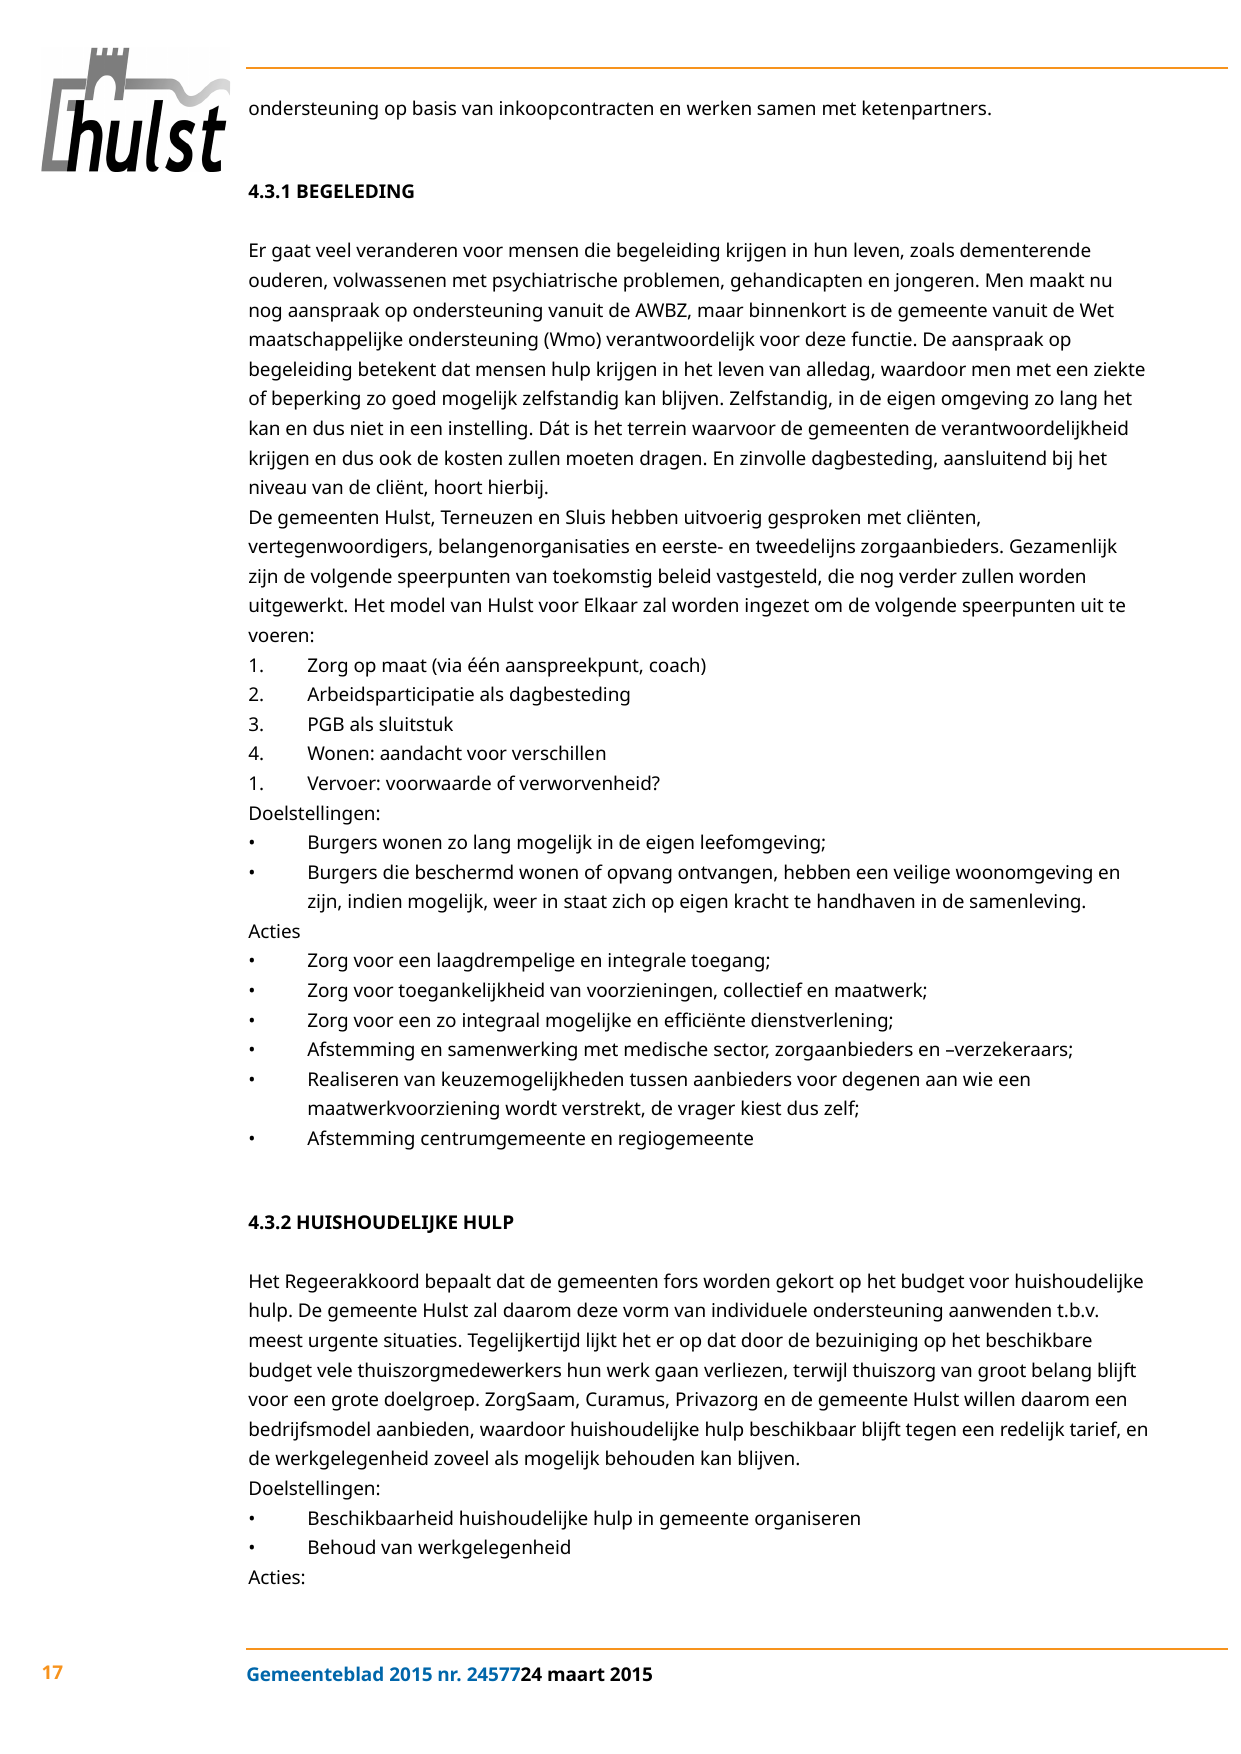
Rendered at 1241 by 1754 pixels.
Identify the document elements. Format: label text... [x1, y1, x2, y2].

list Afstemming centrumgemeente en regiogemeente [248, 1125, 1152, 1151]
text Er gaat veel veranderen voor mensen die begeleiding krijgen in hun leven, zoals dementerende ouderen, volwassenen met psychiatrische problemen, gehandicapten en jongeren. Men maakt nu nog aanspraak op ondersteuning vanuit de AWBZ, maar binnenkort is de gemeente vanuit de Wet maatschappelijke ondersteuning (Wmo) verantwoordelijk voor deze functie. De aanspraak op begeleiding betekent dat mensen hulp krijgen in het leven van alledag, waardoor men met een ziekte of beperking zo goed mogelijk zelfstandig kan blijven. Zelfstandig, in de eigen omgeving zo lang het kan en dus niet in een instelling. Dát is het terrein waarvoor de gemeenten de verantwoordelijkheid krijgen en dus ook de kosten zullen moeten dragen. En zinvolle dagbesteding, aansluitend bij het niveau van de cliënt, hoort hierbij. [248, 238, 1152, 500]
list Zorg voor een zo integraal mogelijke en efficiënte dienstverlening; [248, 1007, 1152, 1033]
text 4.3.1 BEGELEDING [248, 178, 1152, 204]
text Doelstellingen: [248, 800, 1152, 826]
list Zorg voor toegankelijkheid van voorzieningen, collectief en maatwerk; [248, 977, 1152, 1003]
list Behoud van werkgelegenheid [248, 1534, 1152, 1560]
text Het Regeerakkoord bepaalt dat de gemeenten fors worden gekort op het budget voor huishoudelijke hulp. De gemeente Hulst zal daarom deze vorm van individuele ondersteuning aanwenden t.b.v. meest urgente situaties. Tegelijkertijd lijkt het er op dat door de bezuiniging op het beschikbare budget vele thuiszorgmedewerkers hun werk gaan verliezen, terwijl thuiszorg van groot belang blijft voor een grote doelgroep. ZorgSaam, Curamus, Privazorg en de gemeente Hulst willen daarom een bedrijfsmodel aanbieden, waardoor huishoudelijke hulp beschikbaar blijft tegen een redelijk tarief, en de werkgelegenheid zoveel als mogelijk behouden kan blijven. [248, 1268, 1152, 1471]
list Arbeidsparticipatie als dagbesteding [248, 681, 1152, 707]
list Zorg op maat (via één aanspreekpunt, coach) [248, 652, 1152, 678]
text De gemeenten Hulst, Terneuzen en Sluis hebben uitvoerig gesproken met cliënten, vertegenwoordigers, belangenorganisaties en eerste- en tweedelijns zorgaanbieders. Gezamenlijk zijn de volgende speerpunten van toekomstig beleid vastgesteld, die nog verder zullen worden uitgewerkt. Het model van Hulst voor Elkaar zal worden ingezet om de volgende speerpunten uit te voeren: [248, 504, 1152, 648]
text 4.3.2 HUISHOUDELIJKE HULP [248, 1209, 1152, 1235]
list Zorg voor een laagdrempelige en integrale toegang; [248, 948, 1152, 973]
list Beschikbaarheid huishoudelijke hulp in gemeente organiseren [248, 1505, 1152, 1531]
list Burgers die beschermd wonen of opvang ontvangen, hebben een veilige woonomgeving en zijn, indien mogelijk, weer in staat zich op eigen kracht te handhaven in de samenleving. [248, 859, 1152, 914]
text Acties: [248, 1564, 1152, 1590]
list Burgers wonen zo lang mogelijk in de eigen leefomgeving; [248, 829, 1152, 855]
list Vervoer: voorwaarde of verworvenheid? [248, 770, 1152, 796]
text Acties [248, 918, 1152, 944]
picture [41, 47, 231, 172]
text Doelstellingen: [248, 1475, 1152, 1501]
list Afstemming en samenwerking met medische sector, zorgaanbieders en –verzekeraars; [248, 1036, 1152, 1062]
list Realiseren van keuzemogelijkheden tussen aanbieders voor degenen aan wie een maatwerkvoorziening wordt verstrekt, de vrager kiest dus zelf; [248, 1066, 1152, 1121]
list PGB als sluitstuk [248, 711, 1152, 737]
text ondersteuning op basis van inkoopcontracten en werken samen met ketenpartners. [248, 95, 1152, 121]
list Wonen: aandacht voor verschillen [248, 741, 1152, 766]
